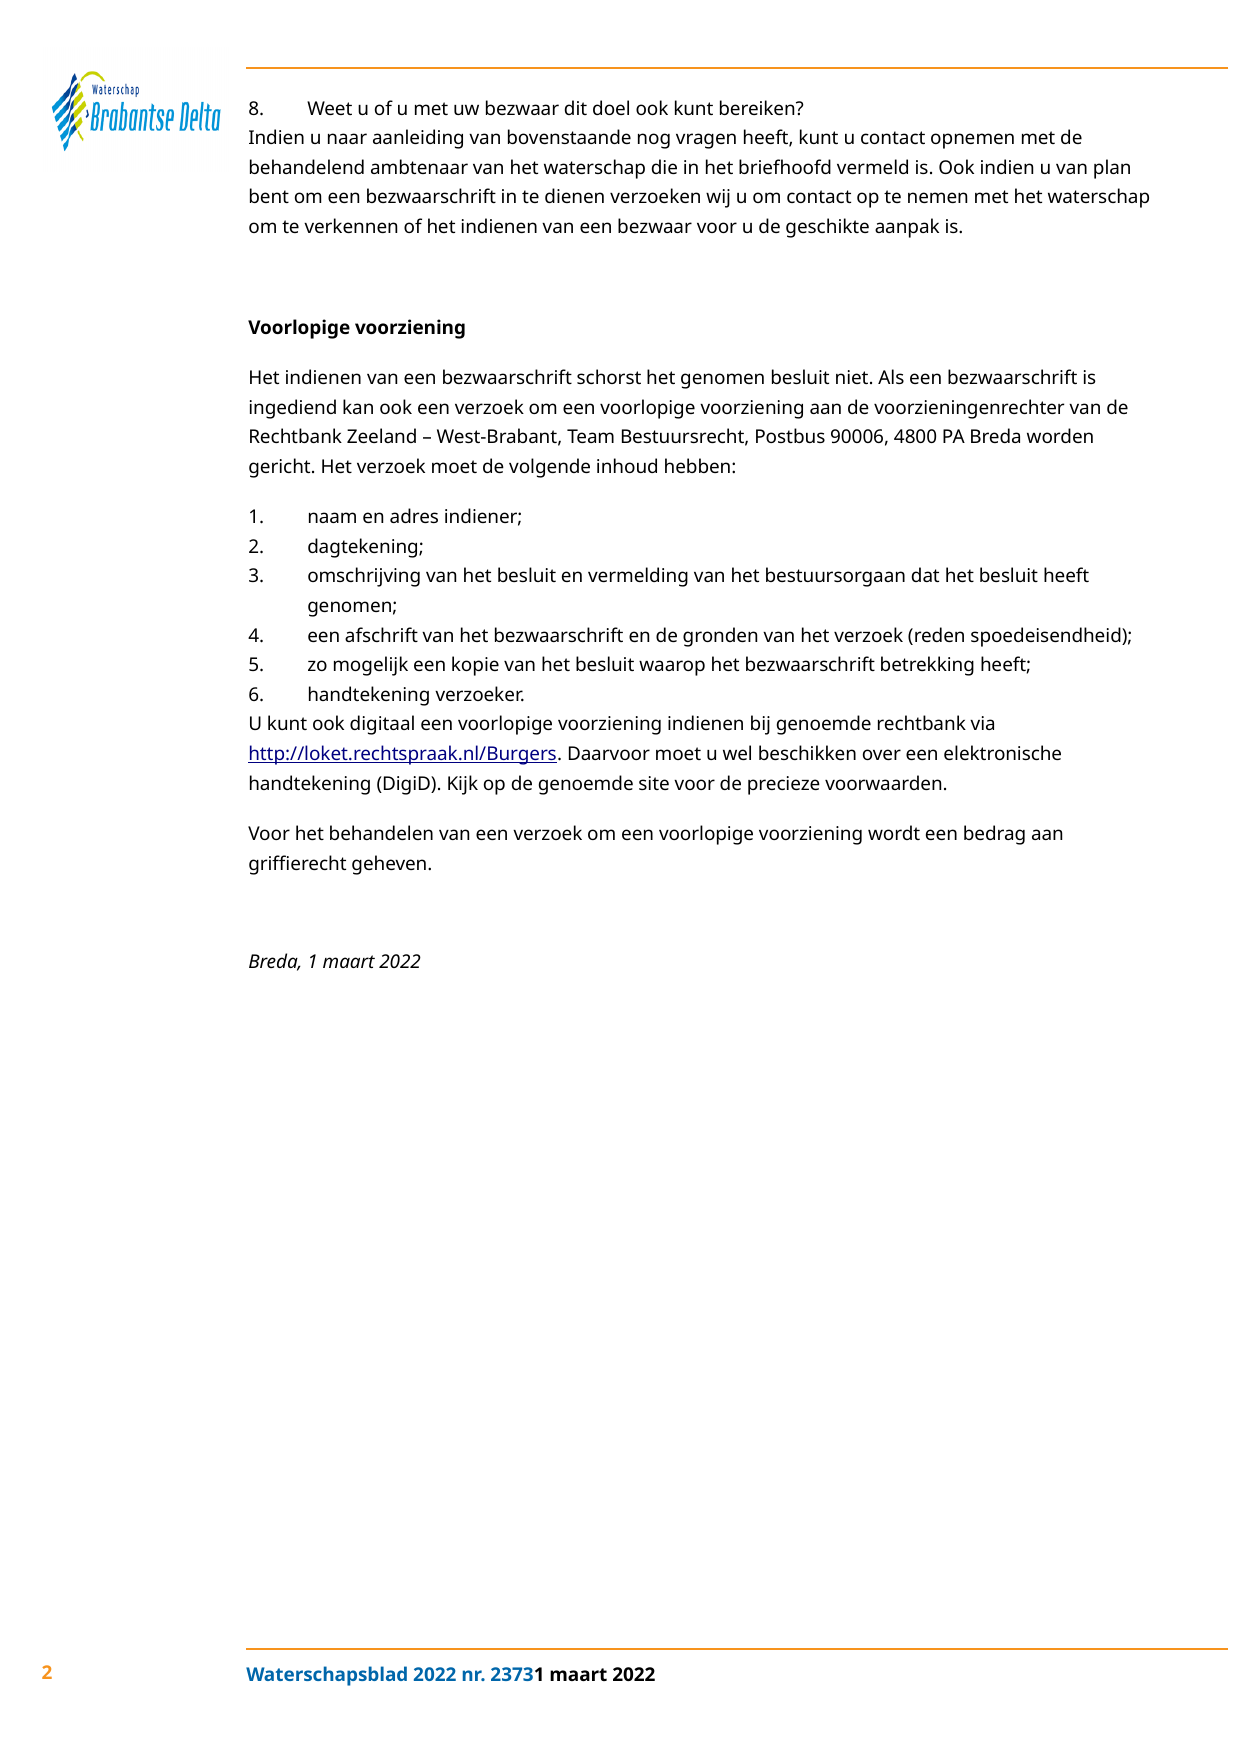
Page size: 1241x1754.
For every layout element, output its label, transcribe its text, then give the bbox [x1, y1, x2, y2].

list naam en adres indiener; [248, 503, 1152, 529]
list Weet u of u met uw bezwaar dit doel ook kunt bereiken? [248, 95, 1152, 121]
text Indien u naar aanleiding van bovenstaande nog vragen heeft, kunt u contact opnemen met de behandelend ambtenaar van het waterschap die in het briefhoofd vermeld is. Ook indien u van plan bent om een bezwaarschrift in te dienen verzoeken wij u om contact op te nemen met het waterschap om te verkennen of het indienen van een bezwaar voor u de geschikte aanpak is. [248, 124, 1152, 239]
text Het indienen van een bezwaarschrift schorst het genomen besluit niet. Als een bezwaarschrift is ingediend kan ook een verzoek om een voorlopige voorziening aan de voorzieningenrechter van de Rechtbank Zeeland – West-Brabant, Team Bestuursrecht, Postbus 90006, 4800 PA Breda worden gericht. Het verzoek moet de volgende inhoud hebben: [248, 364, 1152, 479]
list handtekening verzoeker. [248, 681, 1152, 707]
list zo mogelijk een kopie van het besluit waarop het bezwaarschrift betrekking heeft; [248, 651, 1152, 677]
list dagtekening; [248, 533, 1152, 559]
list een afschrift van het bezwaarschrift en de gronden van het verzoek (reden spoedeisendheid); [248, 622, 1152, 648]
picture [41, 47, 231, 172]
text U kunt ook digitaal een voorlopige voorziening indienen bij genoemde rechtbank via http://loket.rechtspraak.nl/Burgers. Daarvoor moet u wel beschikken over een elektronische handtekening (DigiD). Kijk op de genoemde site voor de precieze voorwaarden. [248, 711, 1152, 796]
text Voor het behandelen van een verzoek om een voorlopige voorziening wordt een bedrag aan griffierecht geheven. [248, 820, 1152, 876]
list omschrijving van het besluit en vermelding van het bestuursorgaan dat het besluit heeft genomen; [248, 563, 1152, 618]
text Voorlopige voorziening [248, 314, 1152, 340]
text Breda, 1 maart 2022 [248, 948, 1152, 974]
